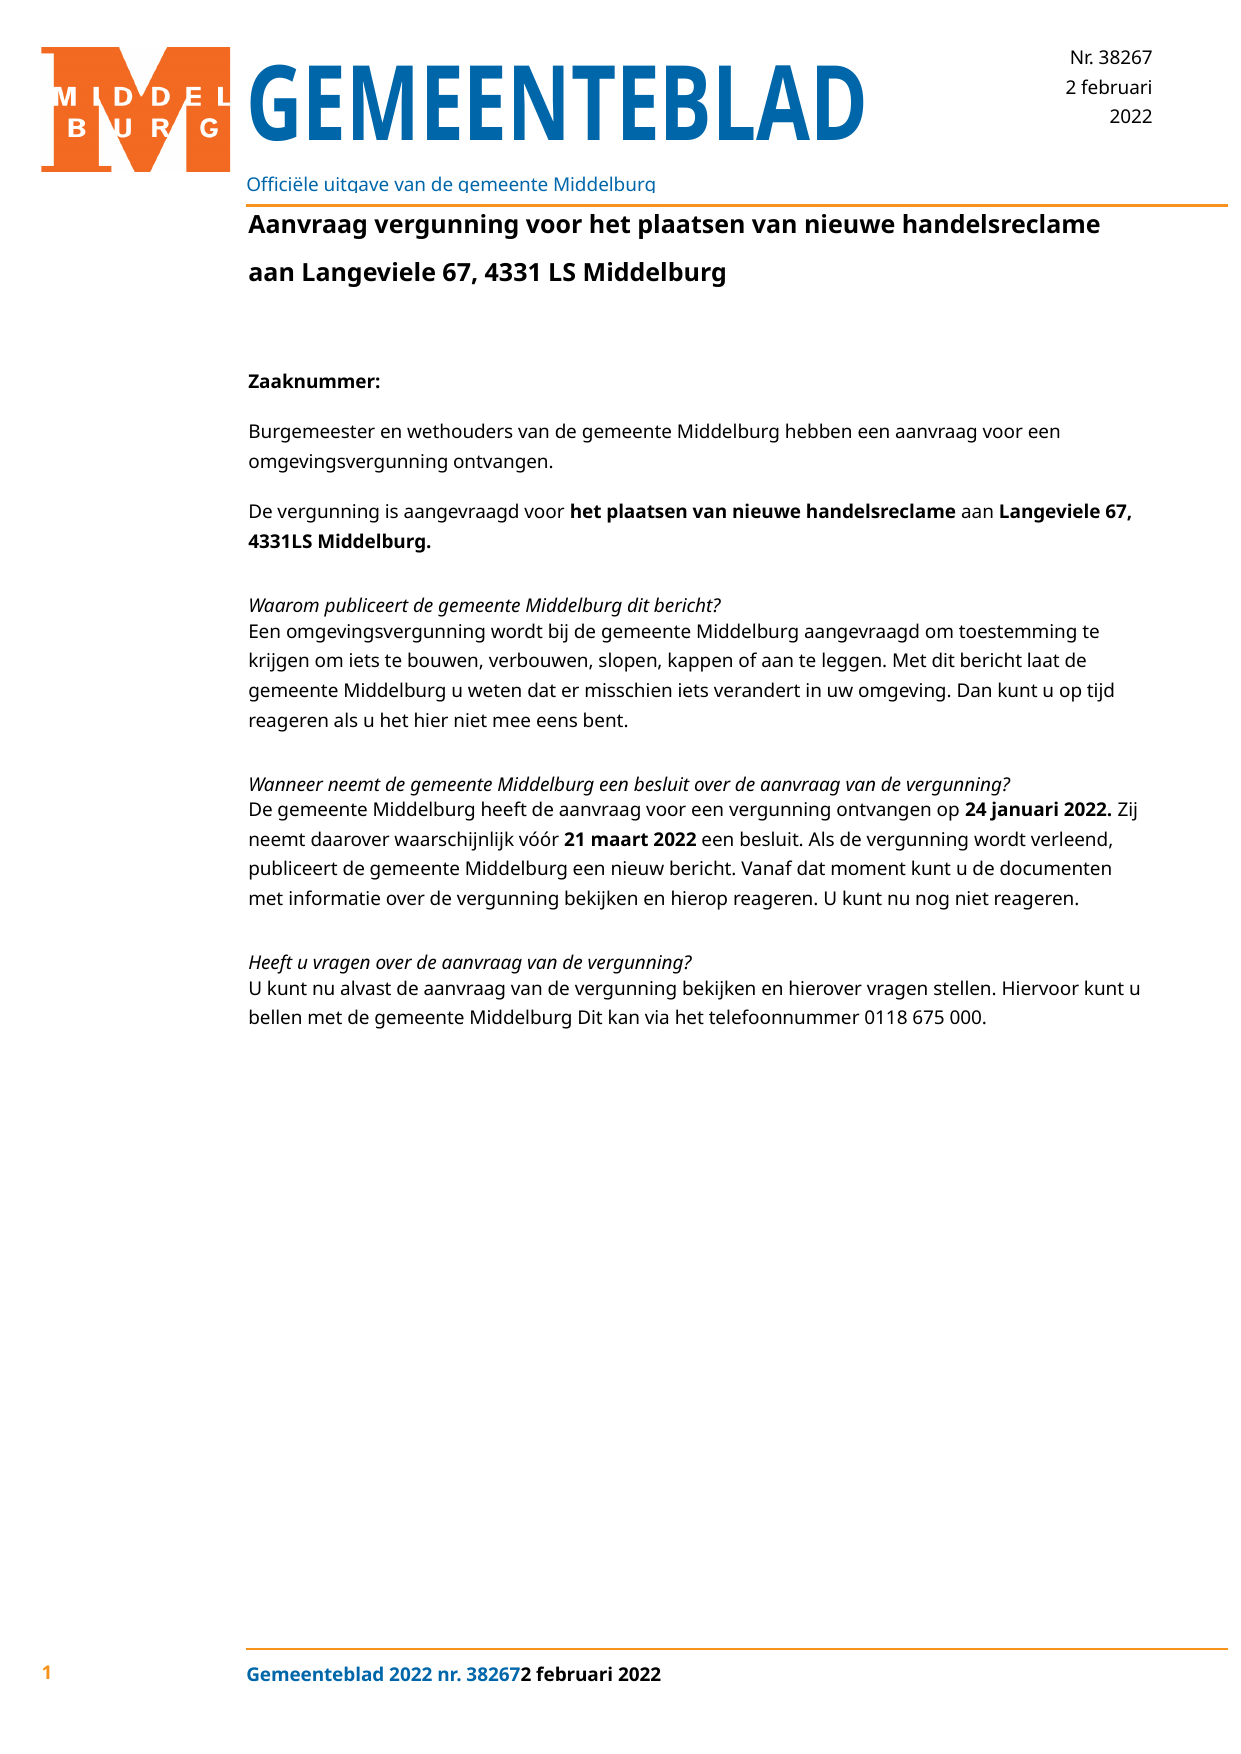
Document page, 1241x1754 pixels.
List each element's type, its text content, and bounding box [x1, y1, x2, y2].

text Zaaknummer: [248, 368, 1152, 394]
text U kunt nu alvast de aanvraag van de vergunning bekijken en hierover vragen stellen. Hiervoor kunt u bellen met de gemeente Middelburg Dit kan via het telefoonnummer 0118 675 000. [248, 975, 1152, 1030]
picture [41, 47, 231, 172]
text Wanneer neemt de gemeente Middelburg een besluit over de aanvraag van de vergunning? [248, 771, 1152, 796]
text De vergunning is aangevraagd voor het plaatsen van nieuwe handelsreclame aan Langeviele 67, 4331LS Middelburg. [248, 499, 1152, 554]
text Een omgevingsvergunning wordt bij de gemeente Middelburg aangevraagd om toestemming te krijgen om iets te bouwen, verbouwen, slopen, kappen of aan te leggen. Met dit bericht laat de gemeente Middelburg u weten dat er misschien iets verandert in uw omgeving. Dan kunt u op tijd reageren als u het hier niet mee eens bent. [248, 618, 1152, 732]
text Waarom publiceert de gemeente Middelburg dit bericht? [248, 592, 1152, 618]
text Burgemeester en wethouders van de gemeente Middelburg hebben een aanvraag voor een omgevingsvergunning ontvangen. [248, 419, 1152, 474]
text De gemeente Middelburg heeft de aanvraag voor een vergunning ontvangen op 24 januari 2022. Zij neemt daarover waarschijnlijk vóór 21 maart 2022 een besluit. Als de vergunning wordt verleend, publiceert de gemeente Middelburg een nieuw bericht. Vanaf dat moment kunt u de documenten met informatie over de vergunning bekijken en hierop reageren. U kunt nu nog niet reageren. [248, 796, 1152, 911]
text Heeft u vragen over de aanvraag van de vergunning? [248, 949, 1152, 975]
text Aanvraag vergunning voor het plaatsen van nieuwe handelsreclame aan Langeviele 67, 4331 LS Middelburg [248, 207, 1152, 288]
